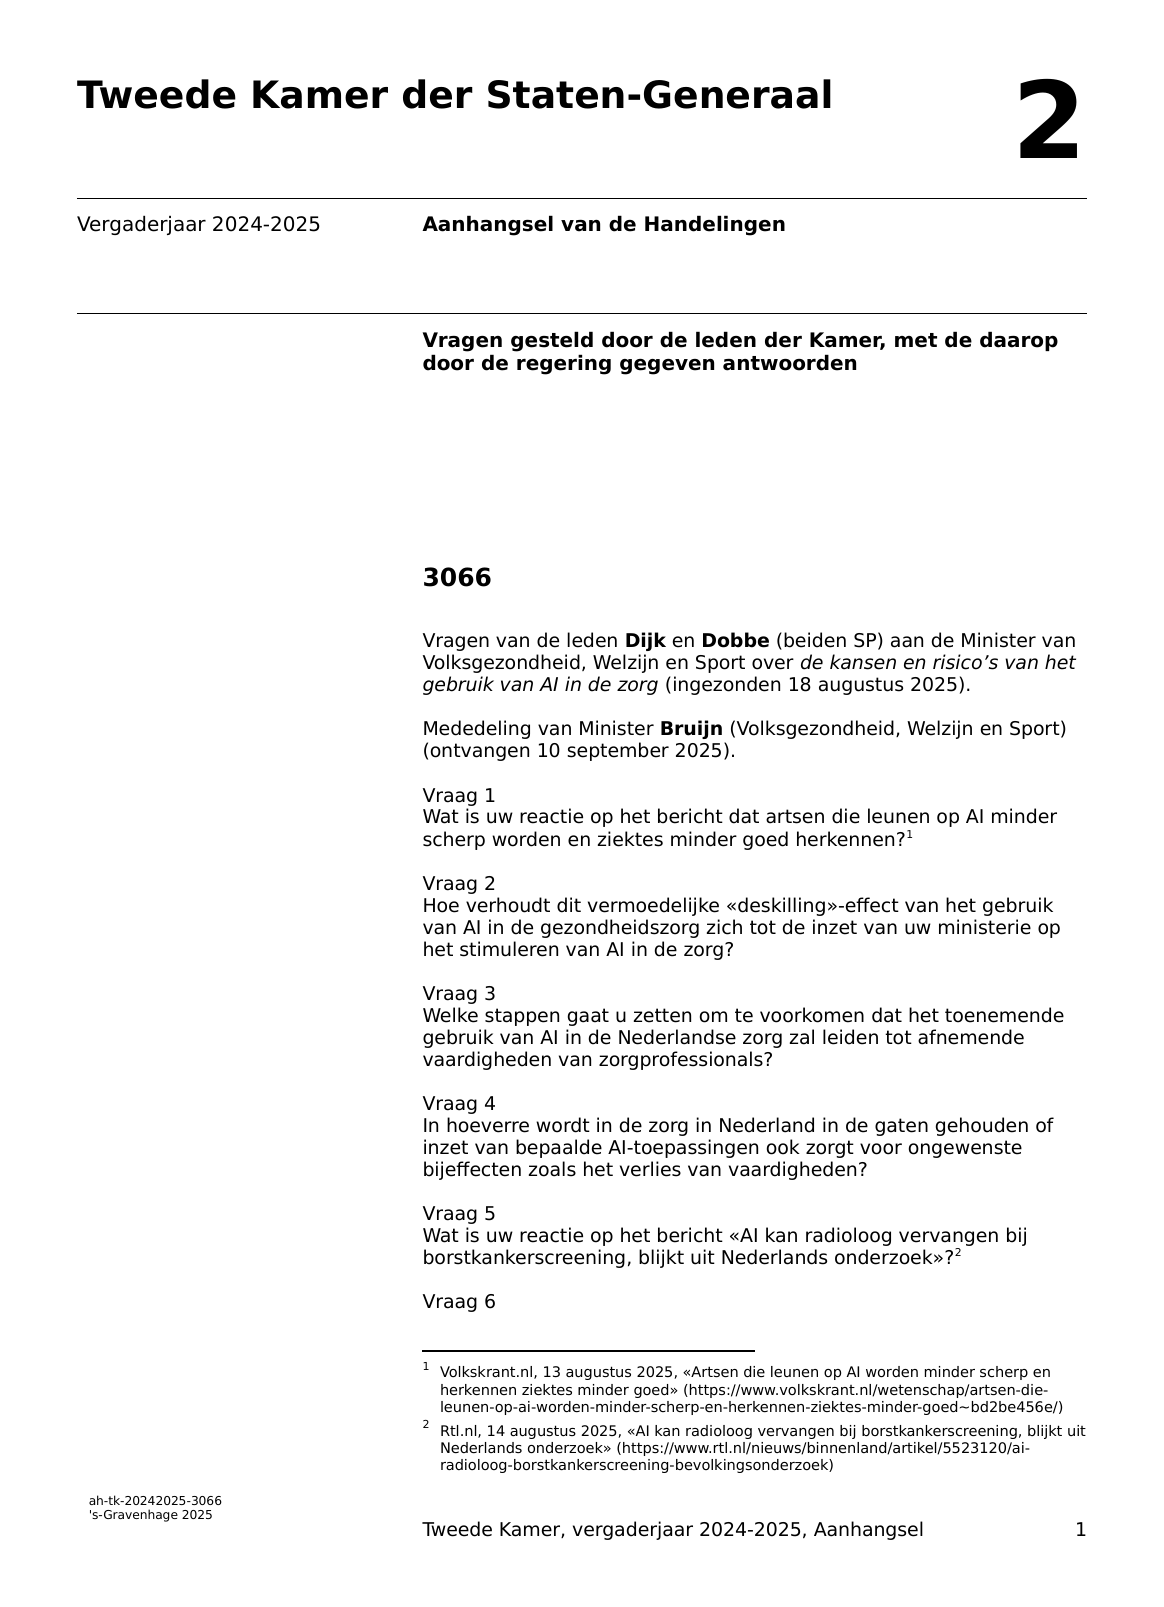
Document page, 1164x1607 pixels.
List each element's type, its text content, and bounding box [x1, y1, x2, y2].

table_cell Vergaderjaar 2024-2025 [77, 199, 422, 313]
table_cell Vragen gesteld door de leden der Kamer, met de daarop door de regering gegeven antwoorden [422, 314, 1087, 375]
text Vraag 6 [422, 1291, 1087, 1313]
text Rtl.nl, 14 augustus 2025, «AI kan radioloog vervangen bij borstkankerscreening, blijkt uit Nederlands onderzoek» (https://www.rtl.nl/nieuws/binnenland/artikel/5523120/ai-radioloog-borstkankerscreening-bevolkingsonderzoek) [422, 1418, 1087, 1474]
text Vraag 4 [422, 1093, 1087, 1115]
text Vragen van de leden Dijk en Dobbe (beiden SP) aan de Minister van Volksgezondheid, Welzijn en Sport over de kansen en risico’s van het gebruik van AI in de zorg (ingezonden 18 augustus 2025). [422, 630, 1087, 696]
text 's-Gravenhage 2025 [88, 1508, 323, 1522]
text 3066 [422, 563, 1087, 592]
text Vraag 1 [422, 784, 1087, 806]
text Wat is uw reactie op het bericht «AI kan radioloog vervangen bij borstkankerscreening, blijkt uit Nederlands onderzoek»? [422, 1225, 1087, 1269]
table_header 2 [886, 59, 1087, 198]
text Vraag 2 [422, 873, 1087, 894]
table_header Tweede Kamer der Staten-Generaal [77, 59, 886, 198]
table_cell [77, 314, 422, 375]
text Wat is uw reactie op het bericht dat artsen die leunen op AI minder scherp worden en ziektes minder goed herkennen? [422, 806, 1087, 850]
text Mededeling van Minister Bruijn (Volksgezondheid, Welzijn en Sport) (ontvangen 10 september 2025). [422, 718, 1087, 762]
text Hoe verhoudt dit vermoedelijke «deskilling»-effect van het gebruik van AI in de gezondheidszorg zich tot de inzet van uw ministerie op het stimuleren van AI in de zorg? [422, 894, 1087, 961]
text In hoeverre wordt in de zorg in Nederland in de gaten gehouden of inzet van bepaalde AI-toepassingen ook zorgt voor ongewenste bijeffecten zoals het verlies van vaardigheden? [422, 1115, 1087, 1181]
text Vraag 5 [422, 1203, 1087, 1225]
table_cell Aanhangsel van de Handelingen [422, 199, 1087, 313]
text Vraag 3 [422, 983, 1087, 1005]
text Volkskrant.nl, 13 augustus 2025, «Artsen die leunen op AI worden minder scherp en herkennen ziektes minder goed» (https://www.volkskrant.nl/wetenschap/artsen-die-leunen-op-ai-worden-minder-scherp-en-herkennen-ziektes-minder-goed~bd2be456e/) [422, 1360, 1087, 1416]
text ah-tk-20242025-3066 [88, 1494, 323, 1508]
text Welke stappen gaat u zetten om te voorkomen dat het toenemende gebruik van AI in de Nederlandse zorg zal leiden tot afnemende vaardigheden van zorgprofessionals? [422, 1005, 1087, 1071]
